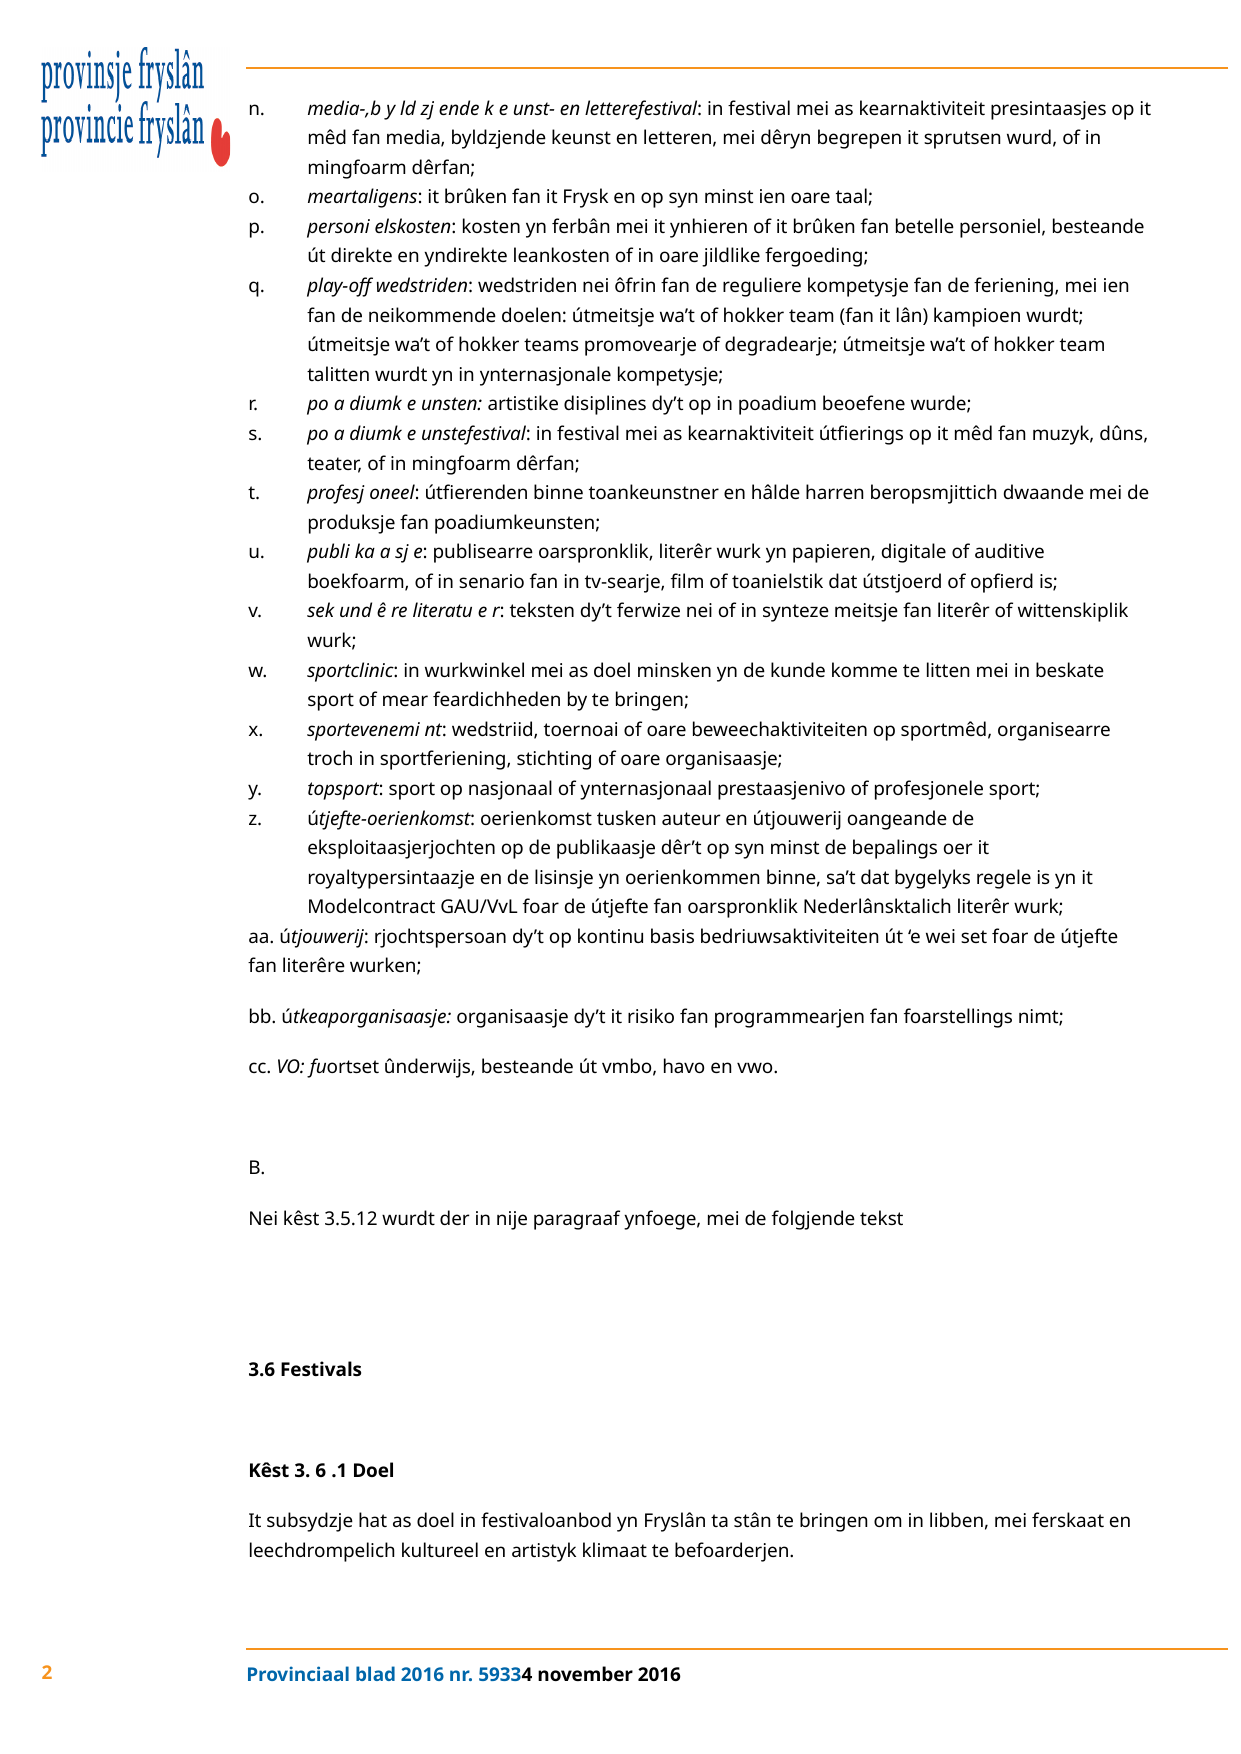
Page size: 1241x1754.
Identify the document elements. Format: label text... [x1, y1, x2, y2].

list profesj oneel: útfierenden binne toankeunstner en hâlde harren beropsmjittich dwaande mei de produksje fan poadiumkeunsten; [248, 479, 1152, 535]
list po a diumk e unstefestival: in festival mei as kearnaktiviteit útfierings op it mêd fan muzyk, dûns, teater, of in mingfoarm dêrfan; [248, 420, 1152, 476]
list útjefte-oerienkomst: oerienkomst tusken auteur en útjouwerij oangeande de eksploitaasjerjochten op de publikaasje dêr’t op syn minst de bepalings oer it royaltypersintaazje en de lisinsje yn oerienkommen binne, sa’t dat bygelyks regele is yn it Modelcontract GAU/VvL foar de útjefte fan oarspronklik Nederlânsktalich literêr wurk; [248, 805, 1152, 919]
list po a diumk e unsten: artistike disiplines dy’t op in poadium beoefene wurde; [248, 391, 1152, 416]
picture [41, 47, 231, 172]
text It subsydzje hat as doel in festivaloanbod yn Fryslân ta stân te bringen om in libben, mei ferskaat en leechdrompelich kultureel en artistyk klimaat te befoarderjen. [248, 1507, 1152, 1563]
list media-,b y ld zj ende k e unst- en letterefestival: in festival mei as kearnaktiviteit presintaasjes op it mêd fan media, byldzjende keunst en letteren, mei dêryn begrepen it sprutsen wurd, of in mingfoarm dêrfan; [248, 95, 1152, 180]
text bb. útkeaporganisaasje: organisaasje dy’t it risiko fan programmearjen fan foarstellings nimt; [248, 1003, 1152, 1029]
list meartaligens: it brûken fan it Frysk en op syn minst ien oare taal; [248, 183, 1152, 209]
list publi ka a sj e: publisearre oarspronklik, literêr wurk yn papieren, digitale of auditive boekfoarm, of in senario fan in tv-searje, film of toanielstik dat útstjoerd of opfierd is; [248, 538, 1152, 594]
list sek und ê re literatu e r: teksten dy’t ferwize nei of in synteze meitsje fan literêr of wittenskiplik wurk; [248, 598, 1152, 653]
list topsport: sport op nasjonaal of ynternasjonaal prestaasjenivo of profesjonele sport; [248, 775, 1152, 801]
text B. [248, 1154, 1152, 1180]
list personi elskosten: kosten yn ferbân mei it ynhieren of it brûken fan betelle personiel, besteande út direkte en yndirekte leankosten of in oare jildlike fergoeding; [248, 213, 1152, 268]
text Kêst 3. 6 .1 Doel [248, 1457, 1152, 1483]
text aa. útjouwerij: rjochtspersoan dy’t op kontinu basis bedriuwsaktiviteiten út ‘e wei set foar de útjefte fan literêre wurken; [248, 923, 1152, 978]
text 3.6 Festivals [248, 1356, 1152, 1382]
list sportevenemi nt: wedstriid, toernoai of oare beweechaktiviteiten op sportmêd, organisearre troch in sportferiening, stichting of oare organisaasje; [248, 716, 1152, 771]
text Nei kêst 3.5.12 wurdt der in nije paragraaf ynfoege, mei de folgjende tekst [248, 1205, 1152, 1231]
list sportclinic: in wurkwinkel mei as doel minsken yn de kunde komme te litten mei in beskate sport of mear feardichheden by te bringen; [248, 657, 1152, 712]
list play-off wedstriden: wedstriden nei ôfrin fan de reguliere kompetysje fan de feriening, mei ien fan de neikommende doelen: útmeitsje wa’t of hokker team (fan it lân) kampioen wurdt; útmeitsje wa’t of hokker teams promovearje of degradearje; útmeitsje wa’t of hokker team talitten wurdt yn in ynternasjonale kompetysje; [248, 272, 1152, 387]
text cc. VO: fuortset ûnderwijs, besteande út vmbo, havo en vwo. [248, 1053, 1152, 1079]
